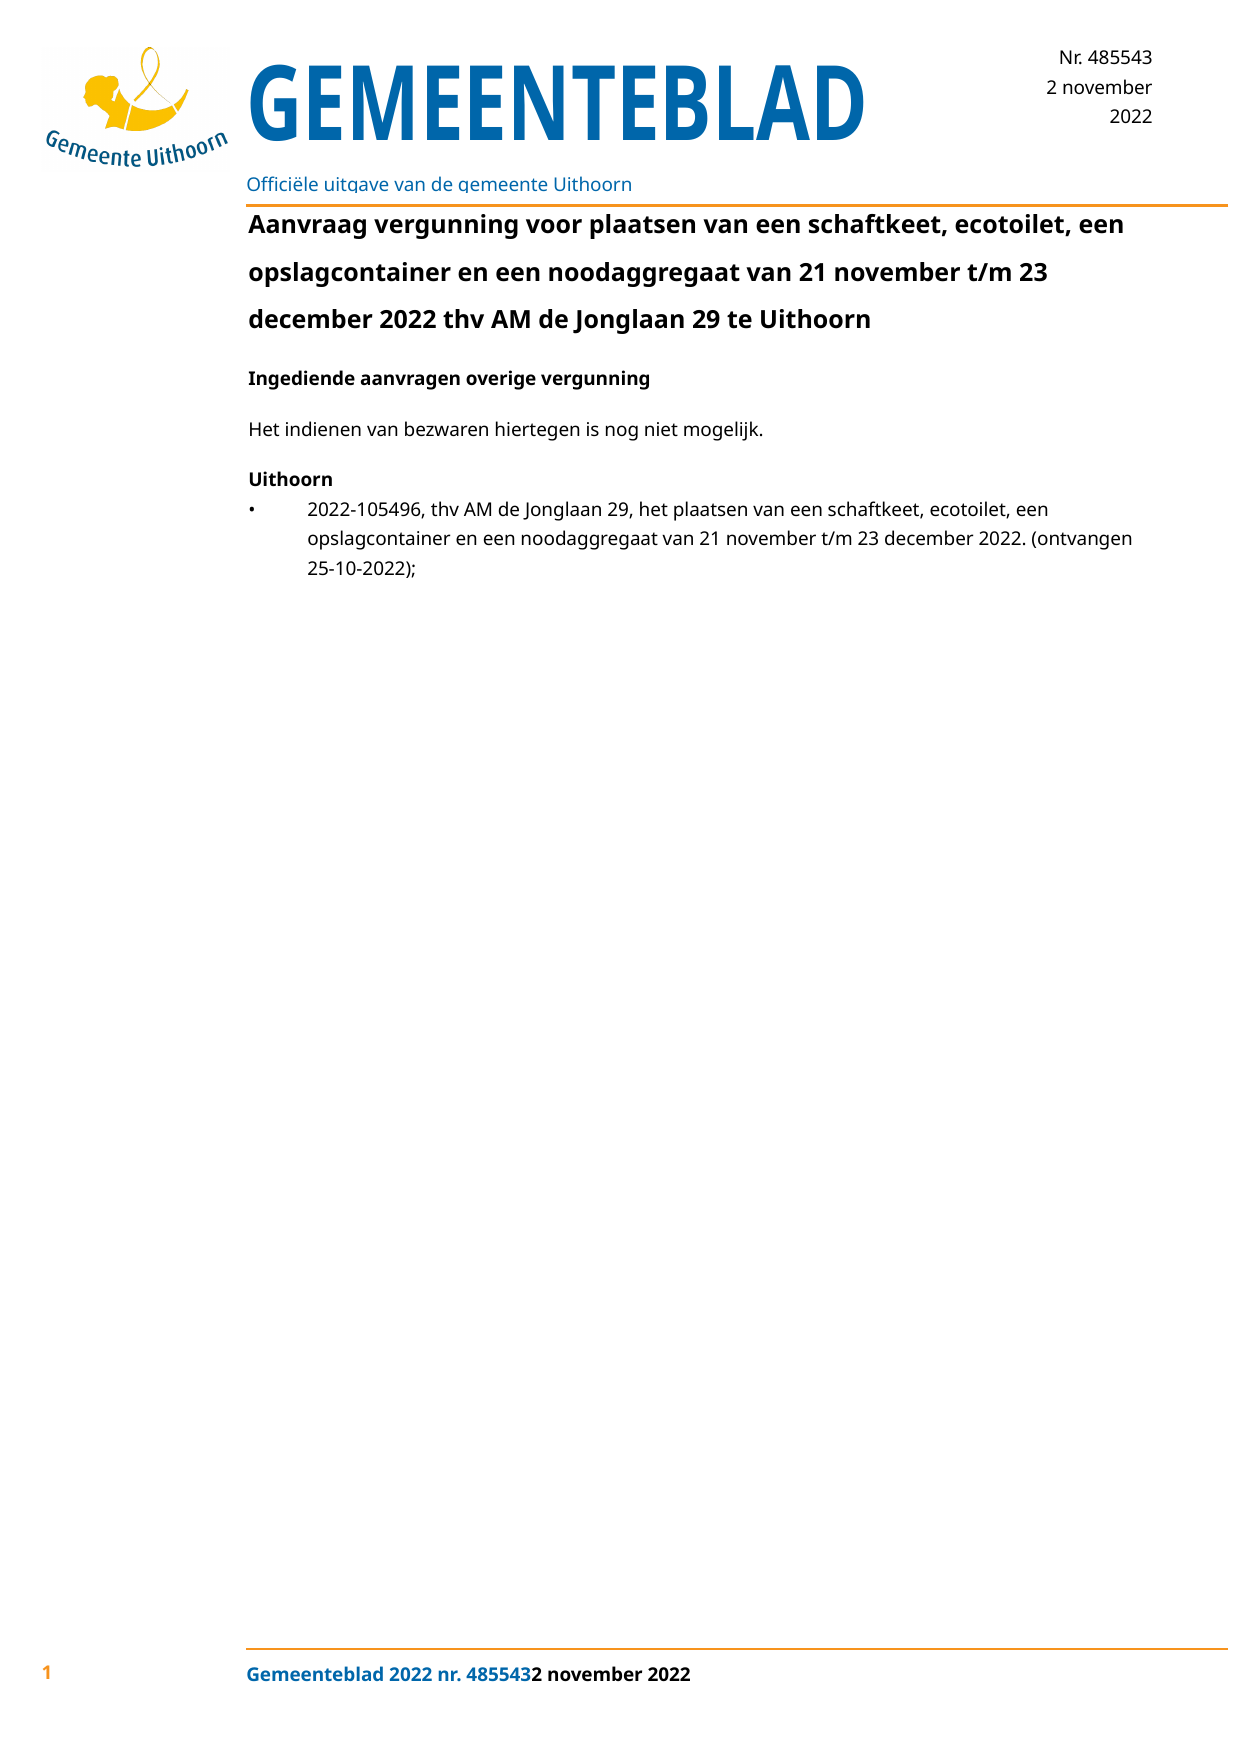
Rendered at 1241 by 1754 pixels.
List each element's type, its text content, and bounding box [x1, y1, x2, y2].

text Het indienen van bezwaren hiertegen is nog niet mogelijk. [248, 416, 1152, 442]
picture [41, 47, 231, 172]
text Uithoorn [248, 466, 1152, 492]
text Ingediende aanvragen overige vergunning [248, 366, 1152, 391]
text Aanvraag vergunning voor plaatsen van een schaftkeet, ecotoilet, een opslagcontainer en een noodaggregaat van 21 november t/m 23 december 2022 thv AM de Jonglaan 29 te Uithoorn [248, 207, 1152, 336]
list 2022-105496, thv AM de Jonglaan 29, het plaatsen van een schaftkeet, ecotoilet, een opslagcontainer en een noodaggregaat van 21 november t/m 23 december 2022. (ontvangen 25-10-2022); [248, 496, 1152, 581]
